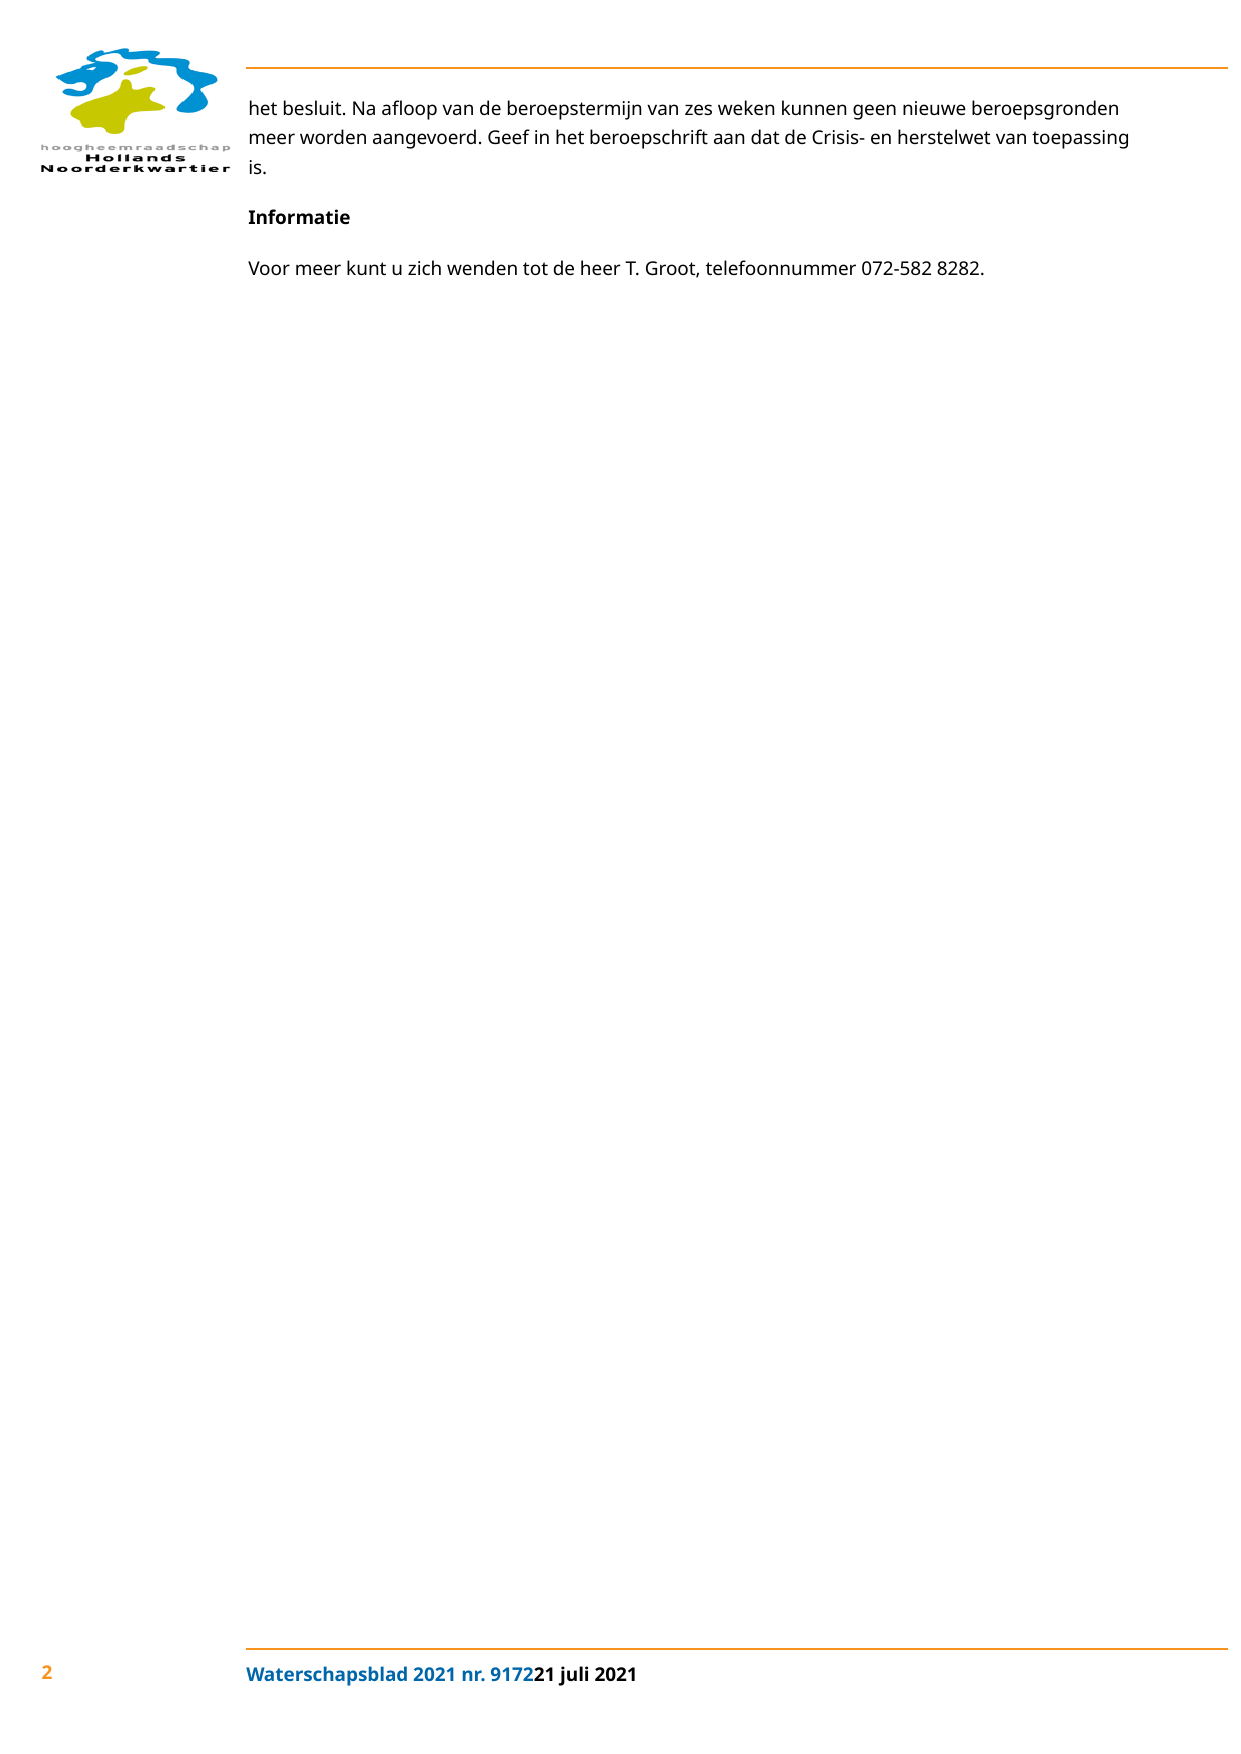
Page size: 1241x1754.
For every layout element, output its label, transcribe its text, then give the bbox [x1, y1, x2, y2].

text Informatie [248, 204, 1152, 230]
picture [41, 47, 231, 172]
text Voor meer kunt u zich wenden tot de heer T. Groot, telefoonnummer 072-582 8282. [248, 255, 1152, 281]
text het besluit. Na afloop van de beroepstermijn van zes weken kunnen geen nieuwe beroepsgronden meer worden aangevoerd. Geef in het beroepschrift aan dat de Crisis- en herstelwet van toepassing is. [248, 95, 1152, 180]
